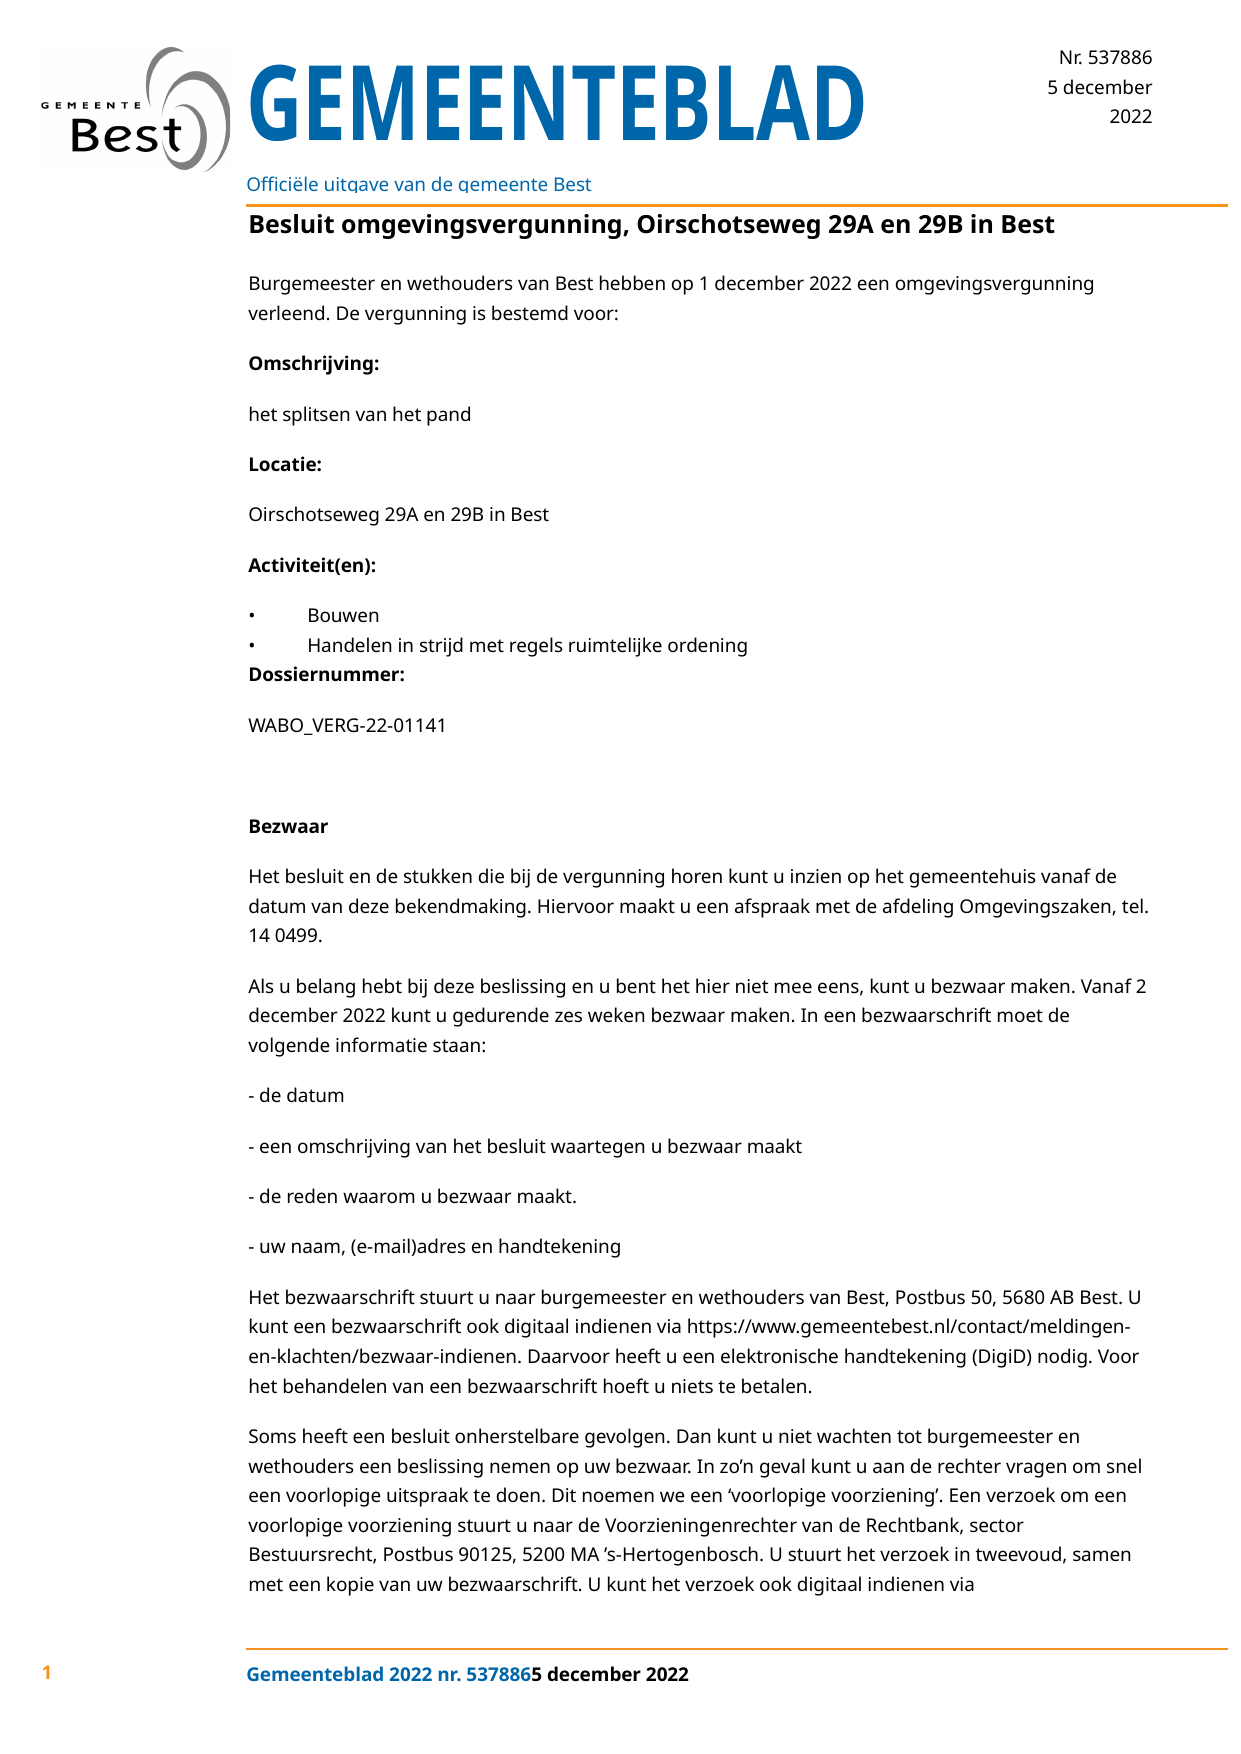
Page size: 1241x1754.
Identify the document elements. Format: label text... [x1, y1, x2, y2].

text WABO_VERG-22-01141 [248, 712, 1152, 738]
text Oirschotseweg 29A en 29B in Best [248, 502, 1152, 527]
text - een omschrijving van het besluit waartegen u bezwaar maakt [248, 1133, 1152, 1158]
text Het besluit en de stukken die bij de vergunning horen kunt u inzien op het gemeentehuis vanaf de datum van deze bekendmaking. Hiervoor maakt u een afspraak met de afdeling Omgevingszaken, tel. 14 0499. [248, 863, 1152, 948]
text - de reden waarom u bezwaar maakt. [248, 1183, 1152, 1209]
text Als u belang hebt bij deze beslissing en u bent het hier niet mee eens, kunt u bezwaar maken. Vanaf 2 december 2022 kunt u gedurende zes weken bezwaar maken. In een bezwaarschrift moet de volgende informatie staan: [248, 973, 1152, 1058]
text - de datum [248, 1082, 1152, 1108]
text Locatie: [248, 451, 1152, 477]
text Soms heeft een besluit onherstelbare gevolgen. Dan kunt u niet wachten tot burgemeester en wethouders een beslissing nemen op uw bezwaar. In zo’n geval kunt u aan de rechter vragen om snel een voorlopige uitspraak te doen. Dit noemen we een ‘voorlopige voorziening’. Een verzoek om een voorlopige voorziening stuurt u naar de Voorzieningenrechter van de Rechtbank, sector Bestuursrecht, Postbus 90125, 5200 MA ’s-Hertogenbosch. U stuurt het verzoek in tweevoud, samen met een kopie van uw bezwaarschrift. U kunt het verzoek ook digitaal indienen via [248, 1423, 1152, 1597]
text het splitsen van het pand [248, 401, 1152, 426]
text Bezwaar [248, 813, 1152, 838]
list Bouwen [248, 602, 1152, 628]
text Omschrijving: [248, 350, 1152, 376]
list Handelen in strijd met regels ruimtelijke ordening [248, 632, 1152, 658]
picture [41, 47, 231, 172]
text Besluit omgevingsvergunning, Oirschotseweg 29A en 29B in Best [248, 207, 1152, 241]
text Het bezwaarschrift stuurt u naar burgemeester en wethouders van Best, Postbus 50, 5680 AB Best. U kunt een bezwaarschrift ook digitaal indienen via https://www.gemeentebest.nl/contact/meldingen-en-klachten/bezwaar-indienen. Daarvoor heeft u een elektronische handtekening (DigiD) nodig. Voor het behandelen van een bezwaarschrift hoeft u niets te betalen. [248, 1284, 1152, 1398]
text Dossiernummer: [248, 662, 1152, 687]
text - uw naam, (e-mail)adres en handtekening [248, 1234, 1152, 1259]
text Activiteit(en): [248, 552, 1152, 578]
text Burgemeester en wethouders van Best hebben op 1 december 2022 een omgevingsvergunning verleend. De vergunning is bestemd voor: [248, 270, 1152, 326]
